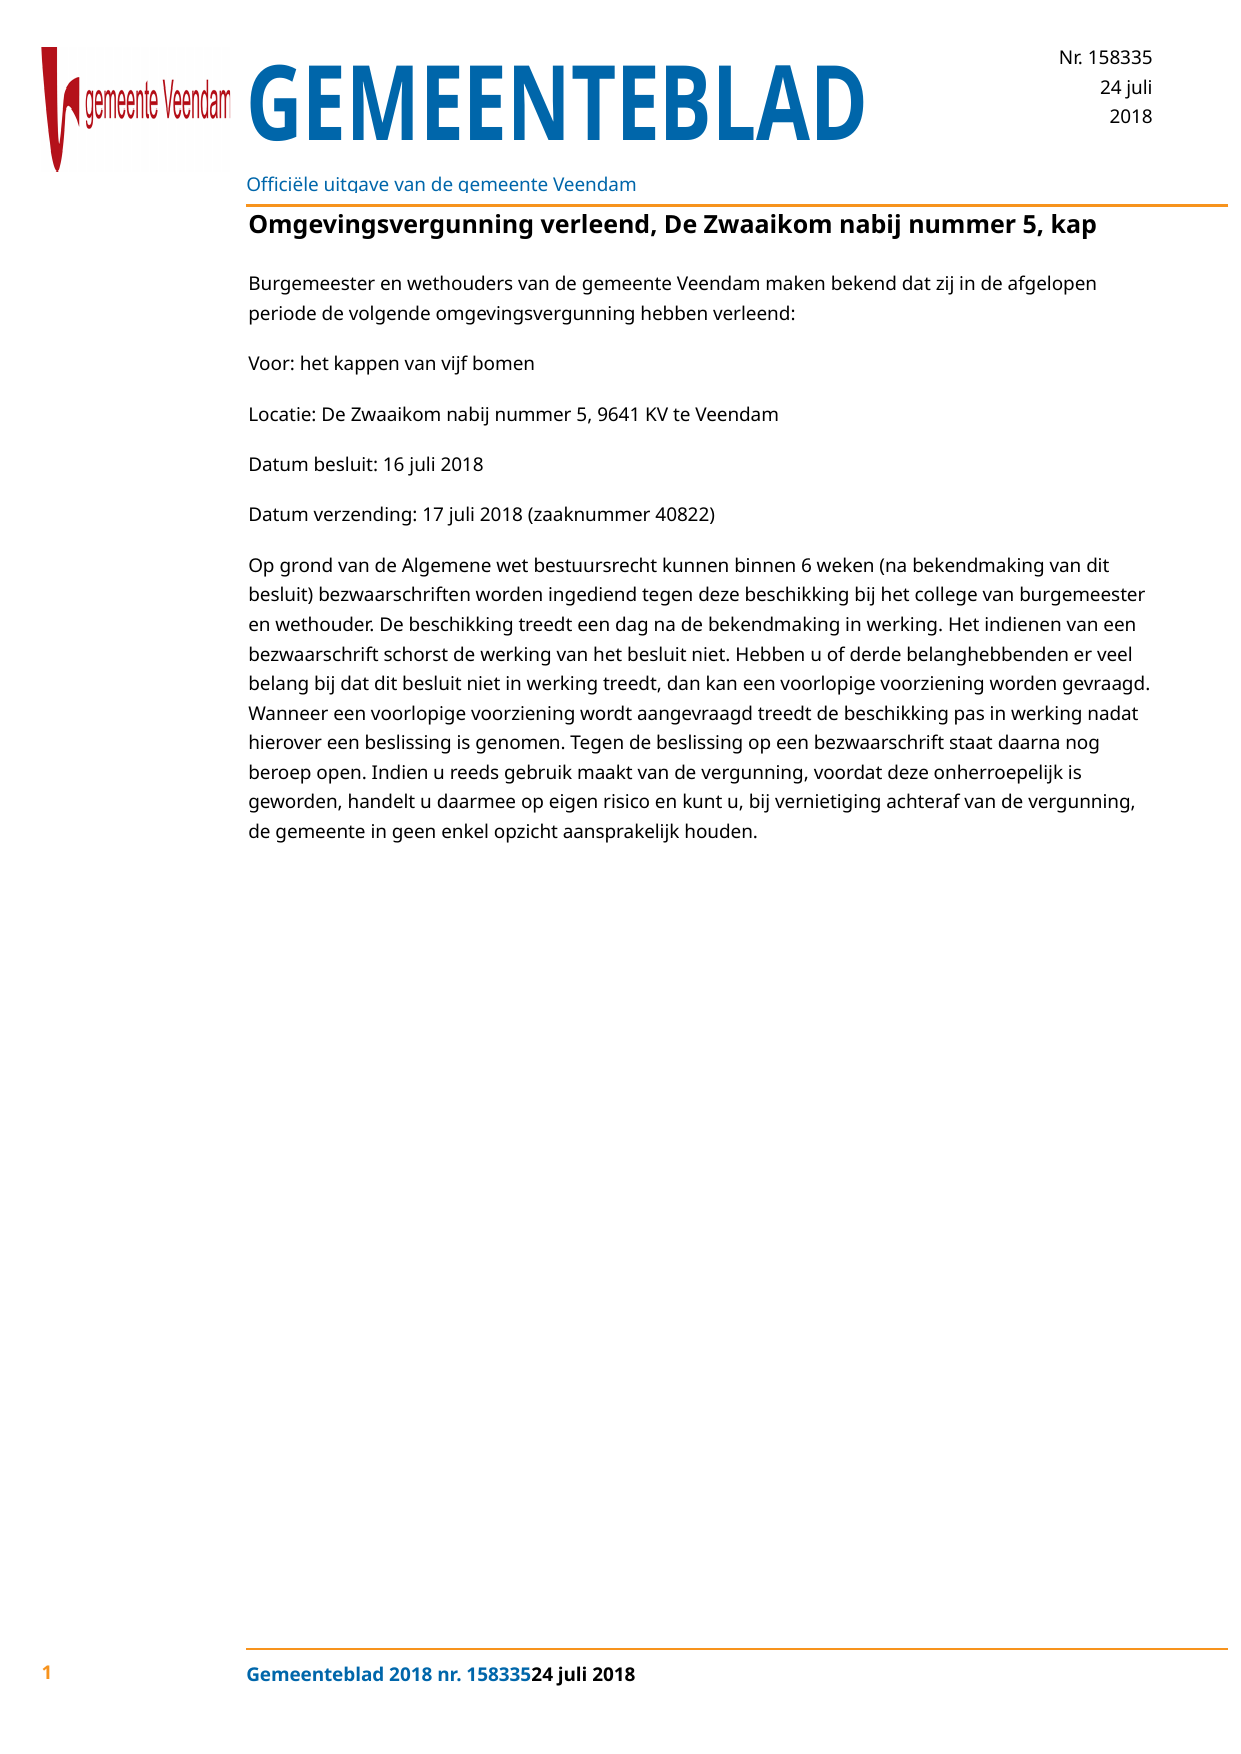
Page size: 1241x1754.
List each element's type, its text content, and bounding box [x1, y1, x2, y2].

picture [41, 47, 231, 172]
text Op grond van de Algemene wet bestuursrecht kunnen binnen 6 weken (na bekendmaking van dit besluit) bezwaarschriften worden ingediend tegen deze beschikking bij het college van burgemeester en wethouder. De beschikking treedt een dag na de bekendmaking in werking. Het indienen van een bezwaarschrift schorst de werking van het besluit niet. Hebben u of derde belanghebbenden er veel belang bij dat dit besluit niet in werking treedt, dan kan een voorlopige voorziening worden gevraagd. Wanneer een voorlopige voorziening wordt aangevraagd treedt de beschikking pas in werking nadat hierover een beslissing is genomen. Tegen de beslissing op een bezwaarschrift staat daarna nog beroep open. Indien u reeds gebruik maakt van de vergunning, voordat deze onherroepelijk is geworden, handelt u daarmee op eigen risico en kunt u, bij vernietiging achteraf van de vergunning, de gemeente in geen enkel opzicht aansprakelijk houden. [248, 552, 1152, 844]
text Datum verzending: 17 juli 2018 (zaaknummer 40822) [248, 502, 1152, 527]
text Voor: het kappen van vijf bomen [248, 350, 1152, 376]
text Datum besluit: 16 juli 2018 [248, 451, 1152, 477]
text Omgevingsvergunning verleend, De Zwaaikom nabij nummer 5, kap [248, 207, 1152, 241]
text Locatie: De Zwaaikom nabij nummer 5, 9641 KV te Veendam [248, 401, 1152, 426]
text Burgemeester en wethouders van de gemeente Veendam maken bekend dat zij in de afgelopen periode de volgende omgevingsvergunning hebben verleend: [248, 270, 1152, 326]
